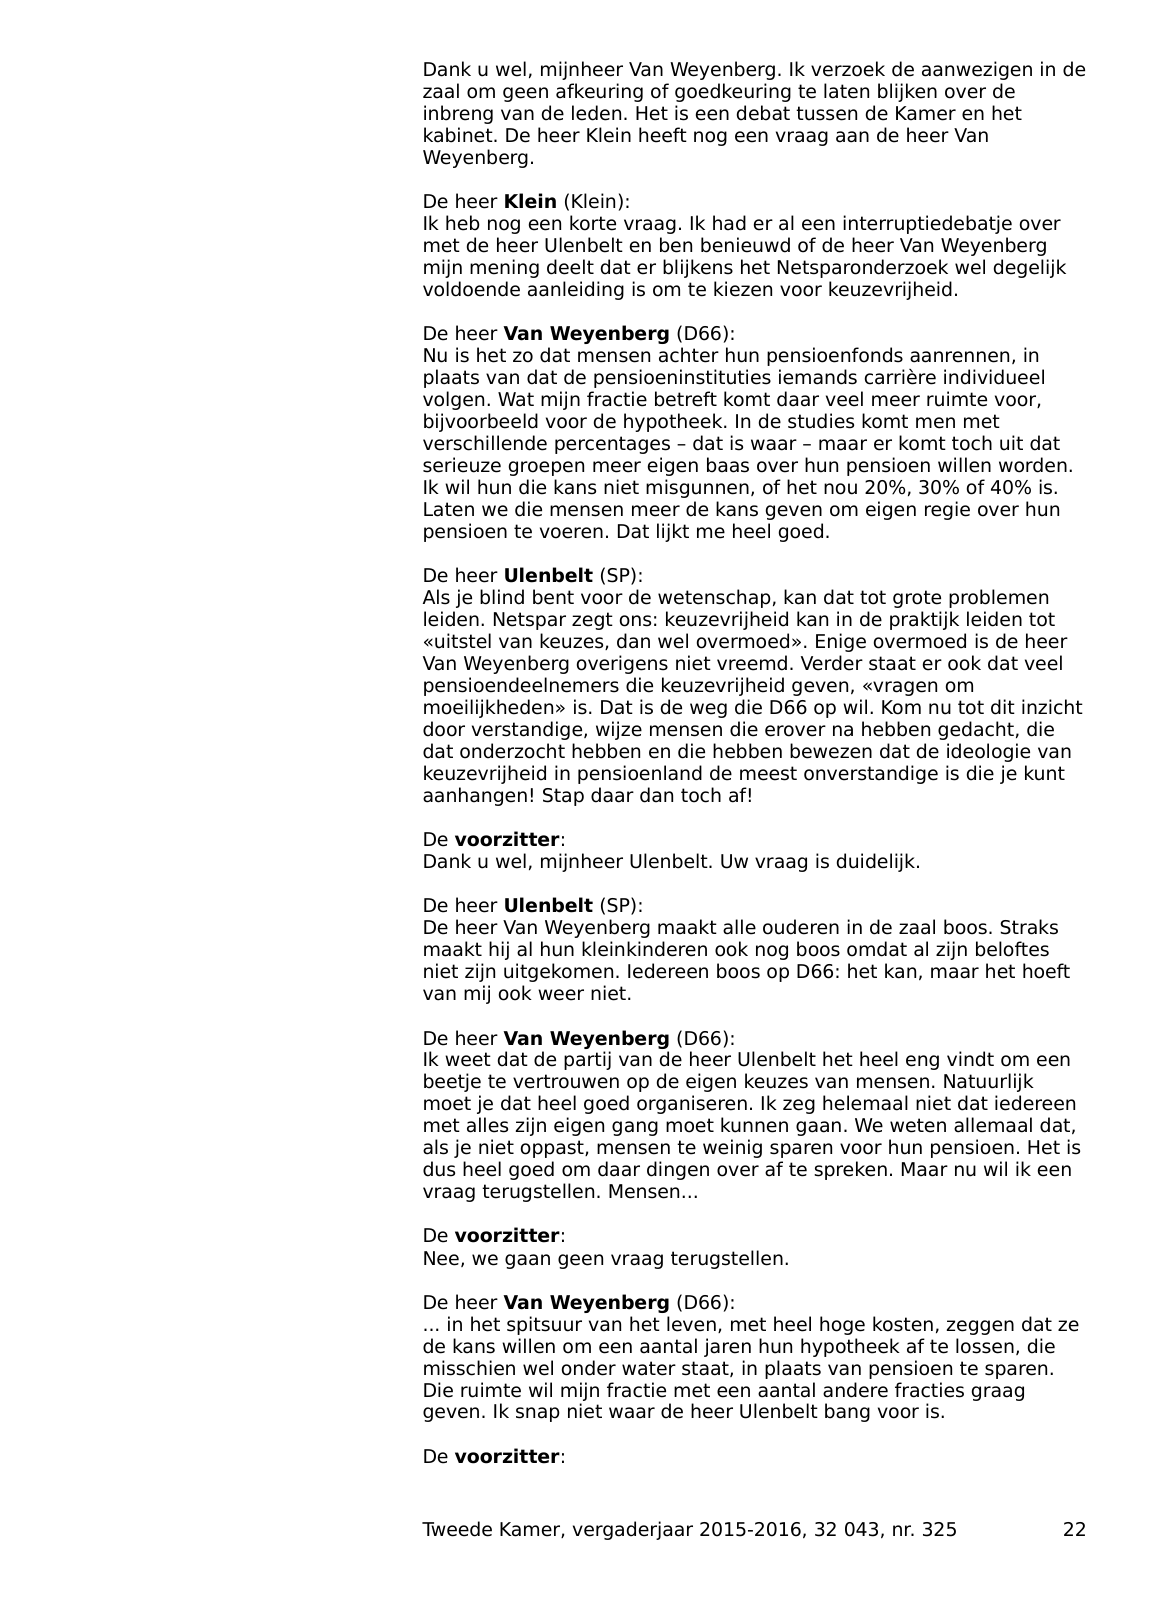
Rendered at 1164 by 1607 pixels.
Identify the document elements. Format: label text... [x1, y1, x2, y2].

text Ik heb nog een korte vraag. Ik had er al een interruptiedebatje over met de heer Ulenbelt en ben benieuwd of de heer Van Weyenberg mijn mening deelt dat er blijkens het Netsparonderzoek wel degelijk voldoende aanleiding is om te kiezen voor keuzevrijheid. [422, 213, 1087, 301]
text De heer Van Weyenberg (D66): [422, 1292, 1087, 1313]
text De voorzitter: [422, 829, 1087, 851]
text Dank u wel, mijnheer Ulenbelt. Uw vraag is duidelijk. [422, 851, 1087, 873]
text De voorzitter: [422, 1446, 1087, 1468]
text De heer Klein (Klein): [422, 191, 1087, 213]
text De heer Ulenbelt (SP): [422, 895, 1087, 917]
text Als je blind bent voor de wetenschap, kan dat tot grote problemen leiden. Netspar zegt ons: keuzevrijheid kan in de praktijk leiden tot «uitstel van keuzes, dan wel overmoed». Enige overmoed is de heer Van Weyenberg overigens niet vreemd. Verder staat er ook dat veel pensioendeelnemers die keuzevrijheid geven, «vragen om moeilijkheden» is. Dat is de weg die D66 op wil. Kom nu tot dit inzicht door verstandige, wijze mensen die erover na hebben gedacht, die dat onderzocht hebben en die hebben bewezen dat de ideologie van keuzevrijheid in pensioenland de meest onverstandige is die je kunt aanhangen! Stap daar dan toch af! [422, 587, 1087, 807]
text De heer Van Weyenberg (D66): [422, 323, 1087, 345]
text De heer Ulenbelt (SP): [422, 565, 1087, 587]
text De heer Van Weyenberg (D66): [422, 1027, 1087, 1049]
text ... in het spitsuur van het leven, met heel hoge kosten, zeggen dat ze de kans willen om een aantal jaren hun hypotheek af te lossen, die misschien wel onder water staat, in plaats van pensioen te sparen. Die ruimte wil mijn fractie met een aantal andere fracties graag geven. Ik snap niet waar de heer Ulenbelt bang voor is. [422, 1313, 1087, 1423]
text De heer Van Weyenberg maakt alle ouderen in de zaal boos. Straks maakt hij al hun kleinkinderen ook nog boos omdat al zijn beloftes niet zijn uitgekomen. Iedereen boos op D66: het kan, maar het hoeft van mij ook weer niet. [422, 917, 1087, 1005]
text De voorzitter: [422, 1225, 1087, 1247]
text Dank u wel, mijnheer Van Weyenberg. Ik verzoek de aanwezigen in de zaal om geen afkeuring of goedkeuring te laten blijken over de inbreng van de leden. Het is een debat tussen de Kamer en het kabinet. De heer Klein heeft nog een vraag aan de heer Van Weyenberg. [422, 59, 1087, 169]
text Nee, we gaan geen vraag terugstellen. [422, 1247, 1087, 1269]
text Nu is het zo dat mensen achter hun pensioenfonds aanrennen, in plaats van dat de pensioeninstituties iemands carrière individueel volgen. Wat mijn fractie betreft komt daar veel meer ruimte voor, bijvoorbeeld voor de hypotheek. In de studies komt men met verschillende percentages – dat is waar – maar er komt toch uit dat serieuze groepen meer eigen baas over hun pensioen willen worden. Ik wil hun die kans niet misgunnen, of het nou 20%, 30% of 40% is. Laten we die mensen meer de kans geven om eigen regie over hun pensioen te voeren. Dat lijkt me heel goed. [422, 345, 1087, 543]
text Ik weet dat de partij van de heer Ulenbelt het heel eng vindt om een beetje te vertrouwen op de eigen keuzes van mensen. Natuurlijk moet je dat heel goed organiseren. Ik zeg helemaal niet dat iedereen met alles zijn eigen gang moet kunnen gaan. We weten allemaal dat, als je niet oppast, mensen te weinig sparen voor hun pensioen. Het is dus heel goed om daar dingen over af te spreken. Maar nu wil ik een vraag terugstellen. Mensen... [422, 1049, 1087, 1203]
